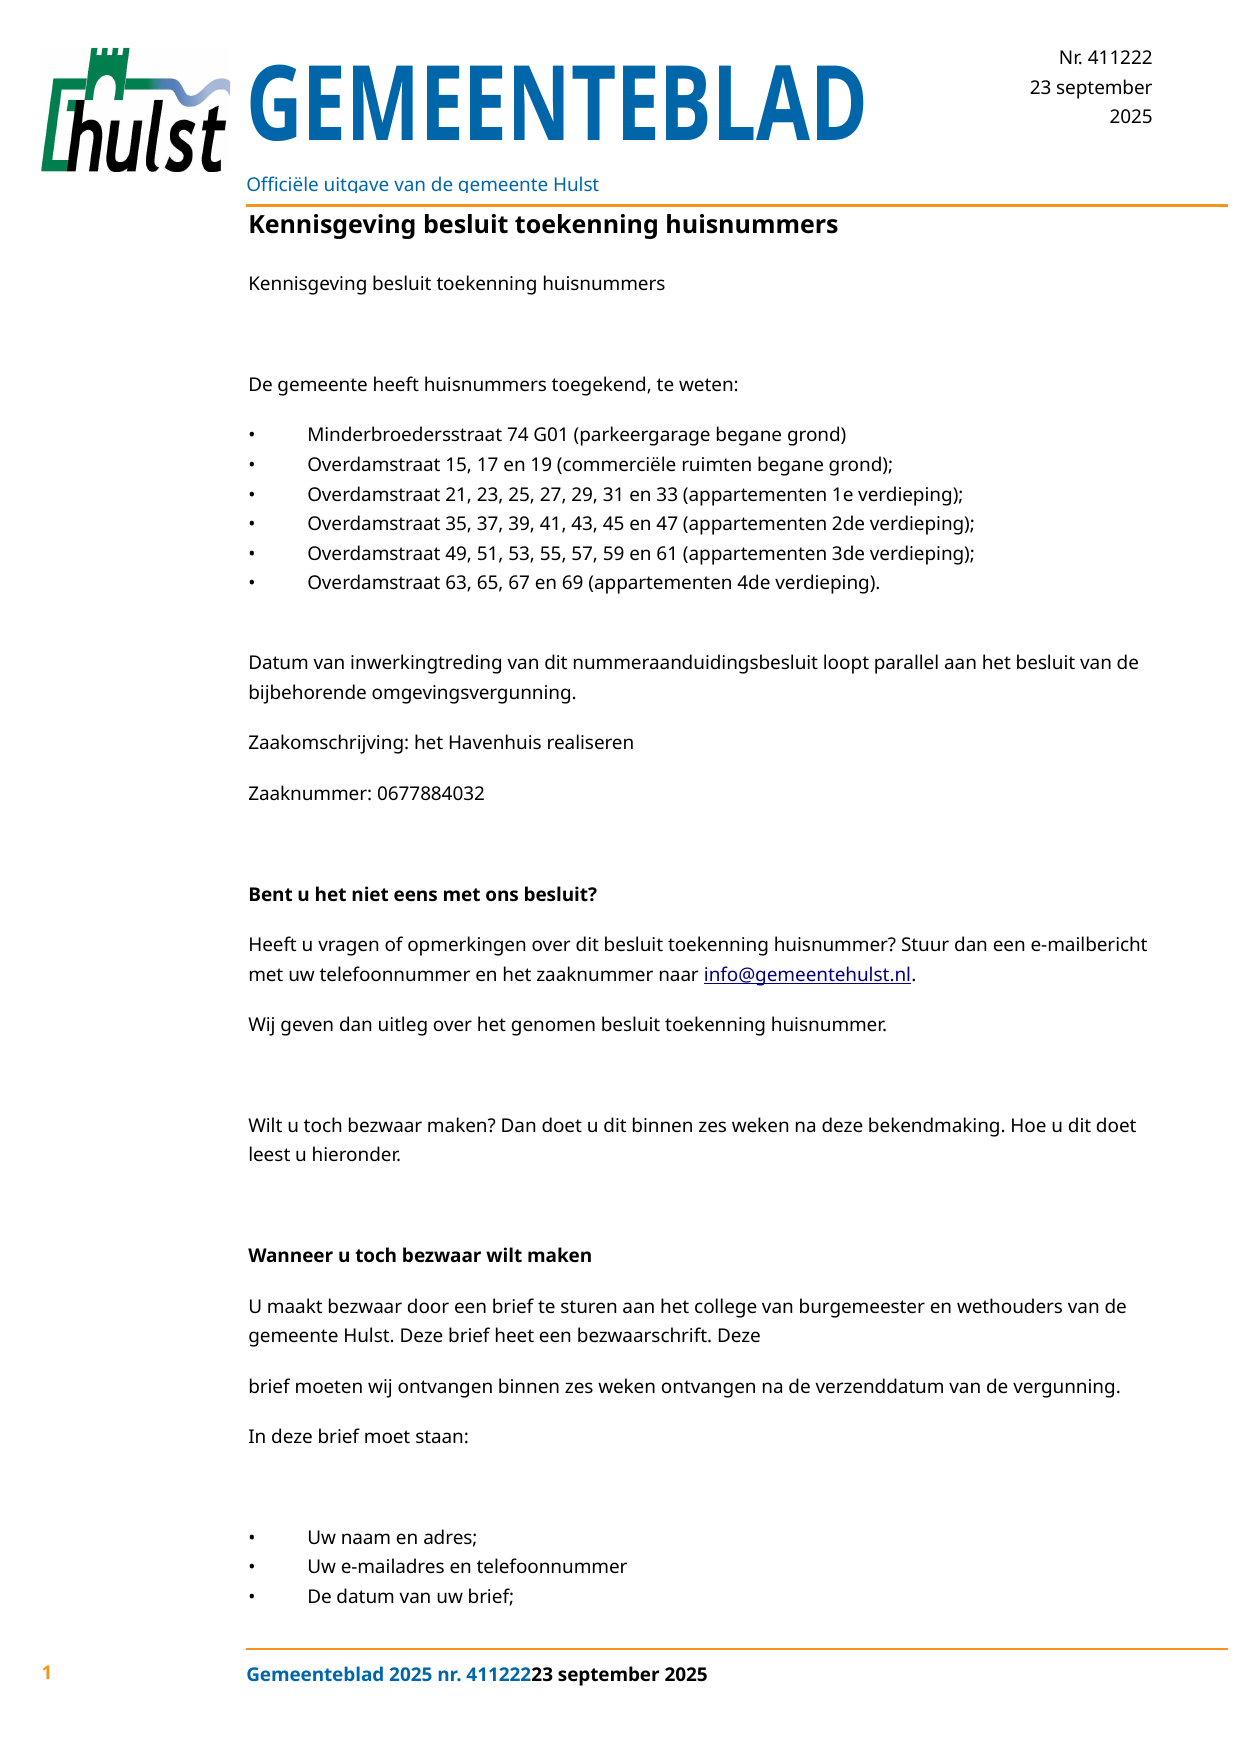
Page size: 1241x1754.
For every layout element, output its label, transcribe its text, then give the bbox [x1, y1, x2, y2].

list Overdamstraat 21, 23, 25, 27, 29, 31 en 33 (appartementen 1e verdieping); [248, 481, 1152, 506]
list Overdamstraat 63, 65, 67 en 69 (appartementen 4de verdieping). [248, 569, 1152, 595]
list Uw naam en adres; [248, 1524, 1152, 1550]
text Wanneer u toch bezwaar wilt maken [248, 1242, 1152, 1268]
text In deze brief moet staan: [248, 1423, 1152, 1449]
text U maakt bezwaar door een brief te sturen aan het college van burgemeester en wethouders van de gemeente Hulst. Deze brief heet een bezwaarschrift. Deze [248, 1293, 1152, 1348]
text Datum van inwerkingtreding van dit nummeraanduidingsbesluit loopt parallel aan het besluit van de bijbehorende omgevingsvergunning. [248, 649, 1152, 705]
picture [41, 47, 231, 172]
text Zaaknummer: 0677884032 [248, 780, 1152, 806]
text Zaakomschrijving: het Havenhuis realiseren [248, 729, 1152, 755]
text Wij geven dan uitleg over het genomen besluit toekenning huisnummer. [248, 1011, 1152, 1037]
text Bent u het niet eens met ons besluit? [248, 881, 1152, 906]
text Wilt u toch bezwaar maken? Dan doet u dit binnen zes weken na deze bekendmaking. Hoe u dit doet leest u hieronder. [248, 1112, 1152, 1167]
list Overdamstraat 35, 37, 39, 41, 43, 45 en 47 (appartementen 2de verdieping); [248, 510, 1152, 536]
list Overdamstraat 15, 17 en 19 (commerciële ruimten begane grond); [248, 451, 1152, 477]
list De datum van uw brief; [248, 1583, 1152, 1609]
text brief moeten wij ontvangen binnen zes weken ontvangen na de verzenddatum van de vergunning. [248, 1373, 1152, 1398]
text Kennisgeving besluit toekenning huisnummers [248, 270, 1152, 296]
list Uw e-mailadres en telefoonnummer [248, 1554, 1152, 1579]
list Overdamstraat 49, 51, 53, 55, 57, 59 en 61 (appartementen 3de verdieping); [248, 540, 1152, 566]
text De gemeente heeft huisnummers toegekend, te weten: [248, 371, 1152, 397]
list Minderbroedersstraat 74 G01 (parkeergarage begane grond) [248, 422, 1152, 447]
text Heeft u vragen of opmerkingen over dit besluit toekenning huisnummer? Stuur dan een e-mailbericht met uw telefoonnummer en het zaaknummer naar info@gemeentehulst.nl. [248, 931, 1152, 986]
text Kennisgeving besluit toekenning huisnummers [248, 207, 1152, 241]
